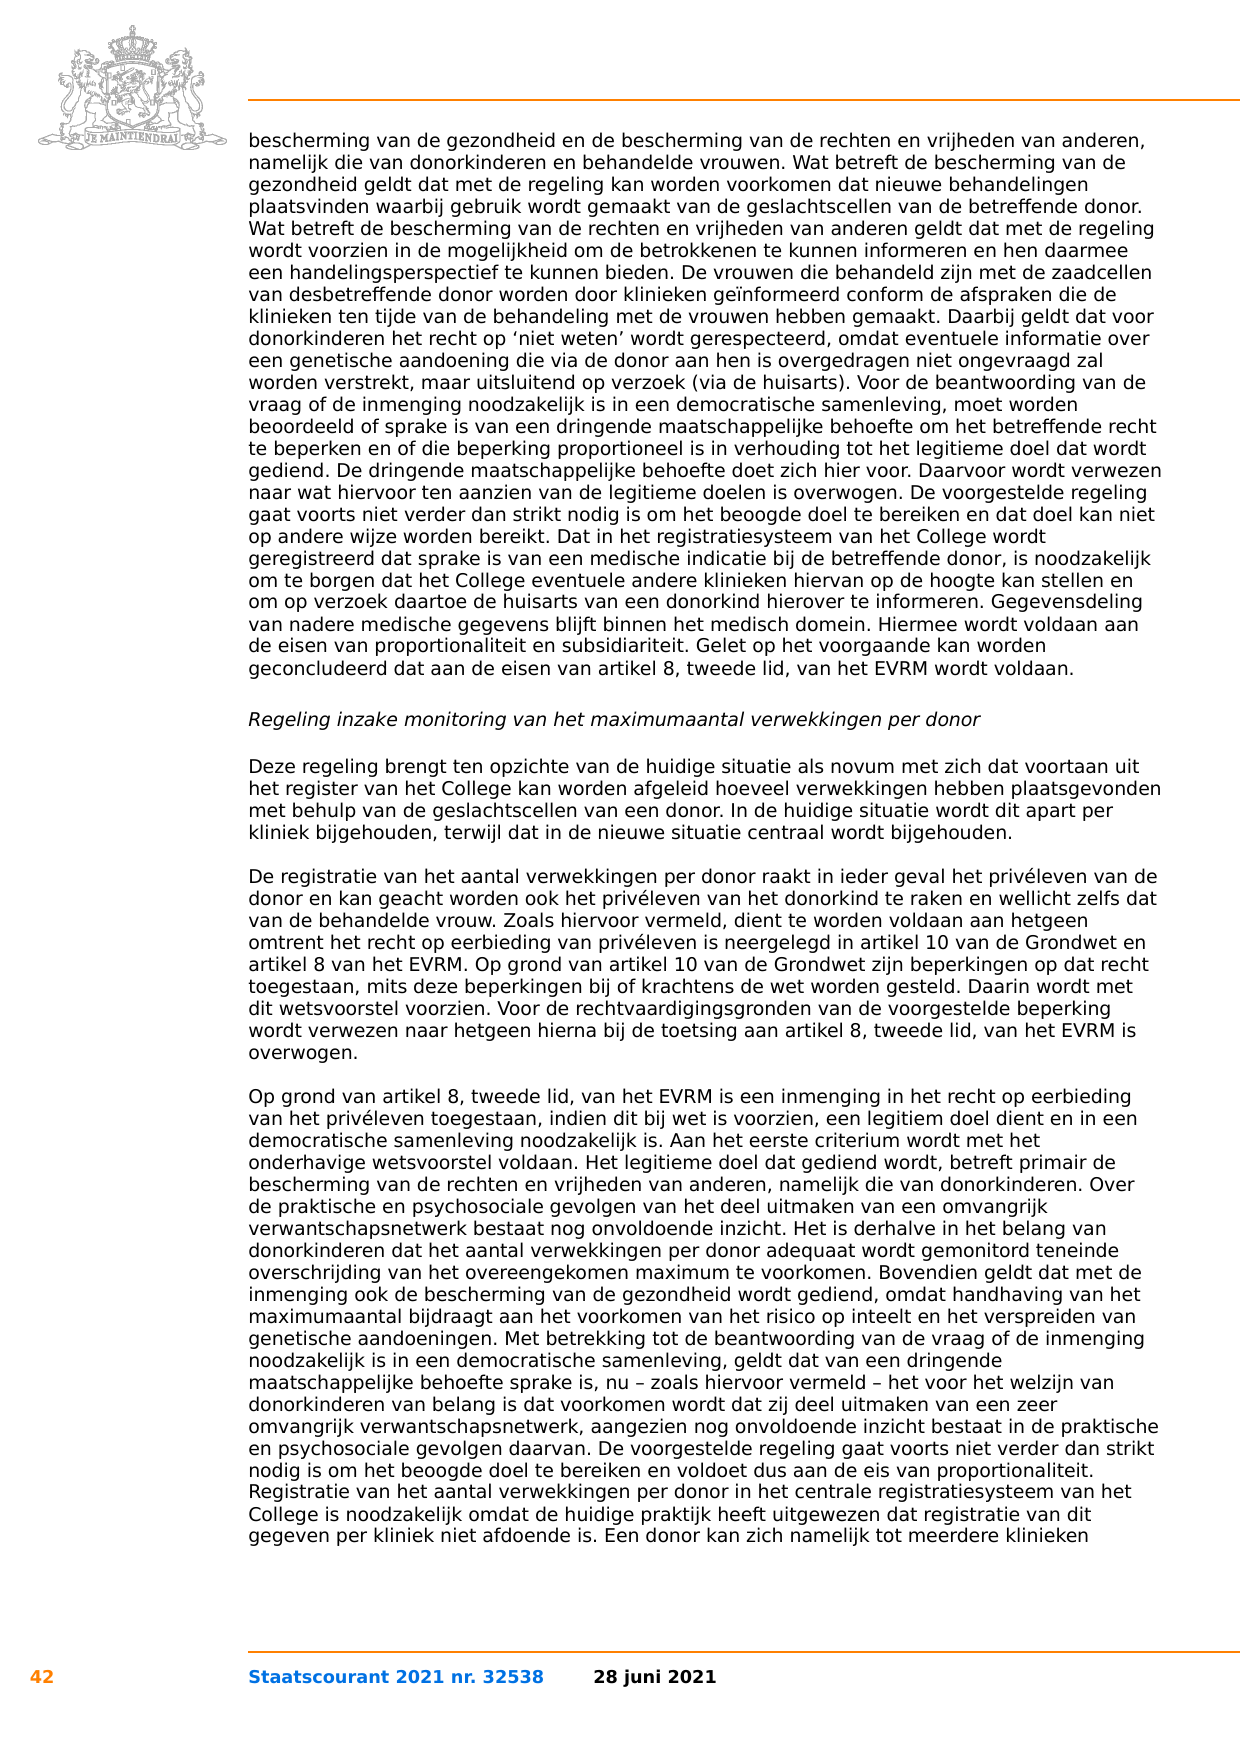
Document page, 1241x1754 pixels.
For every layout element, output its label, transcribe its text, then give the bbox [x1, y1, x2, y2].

picture [38, 25, 227, 150]
text Op grond van artikel 8, tweede lid, van het EVRM is een inmenging in het recht op eerbieding van het privéleven toegestaan, indien dit bij wet is voorzien, een legitiem doel dient en in een democratische samenleving noodzakelijk is. Aan het eerste criterium wordt met het onderhavige wetsvoorstel voldaan. Het legitieme doel dat gediend wordt, betreft primair de bescherming van de rechten en vrijheden van anderen, namelijk die van donorkinderen. Over de praktische en psychosociale gevolgen van het deel uitmaken van een omvangrijk verwantschapsnetwerk bestaat nog onvoldoende inzicht. Het is derhalve in het belang van donorkinderen dat het aantal verwekkingen per donor adequaat wordt gemonitord teneinde overschrijding van het overeengekomen maximum te voorkomen. Bovendien geldt dat met de inmenging ook de bescherming van de gezondheid wordt gediend, omdat handhaving van het maximumaantal bijdraagt aan het voorkomen van het risico op inteelt en het verspreiden van genetische aandoeningen. Met betrekking tot de beantwoording van de vraag of de inmenging noodzakelijk is in een democratische samenleving, geldt dat van een dringende maatschappelijke behoefte sprake is, nu – zoals hiervoor vermeld – het voor het welzijn van donorkinderen van belang is dat voorkomen wordt dat zij deel uitmaken van een zeer omvangrijk verwantschapsnetwerk, aangezien nog onvoldoende inzicht bestaat in de praktische en psychosociale gevolgen daarvan. De voorgestelde regeling gaat voorts niet verder dan strikt nodig is om het beoogde doel te bereiken en voldoet dus aan de eis van proportionaliteit. Registratie van het aantal verwekkingen per donor in het centrale registratiesysteem van het College is noodzakelijk omdat de huidige praktijk heeft uitgewezen dat registratie van dit gegeven per kliniek niet afdoende is. Een donor kan zich namelijk tot meerdere klinieken [248, 1086, 1163, 1547]
subtitle Regeling inzake monitoring van het maximumaantal verwekkingen per donor [248, 709, 1163, 731]
text De registratie van het aantal verwekkingen per donor raakt in ieder geval het privéleven van de donor en kan geacht worden ook het privéleven van het donorkind te raken en wellicht zelfs dat van de behandelde vrouw. Zoals hiervoor vermeld, dient te worden voldaan aan hetgeen omtrent het recht op eerbieding van privéleven is neergelegd in artikel 10 van de Grondwet en artikel 8 van het EVRM. Op grond van artikel 10 van de Grondwet zijn beperkingen op dat recht toegestaan, mits deze beperkingen bij of krachtens de wet worden gesteld. Daarin wordt met dit wetsvoorstel voorzien. Voor de rechtvaardigingsgronden van de voorgestelde beperking wordt verwezen naar hetgeen hierna bij de toetsing aan artikel 8, tweede lid, van het EVRM is overwogen. [248, 866, 1163, 1064]
text bescherming van de gezondheid en de bescherming van de rechten en vrijheden van anderen, namelijk die van donorkinderen en behandelde vrouwen. Wat betreft de bescherming van de gezondheid geldt dat met de regeling kan worden voorkomen dat nieuwe behandelingen plaatsvinden waarbij gebruik wordt gemaakt van de geslachtscellen van de betreffende donor. Wat betreft de bescherming van de rechten en vrijheden van anderen geldt dat met de regeling wordt voorzien in de mogelijkheid om de betrokkenen te kunnen informeren en hen daarmee een handelingsperspectief te kunnen bieden. De vrouwen die behandeld zijn met de zaadcellen van desbetreffende donor worden door klinieken geïnformeerd conform de afspraken die de klinieken ten tijde van de behandeling met de vrouwen hebben gemaakt. Daarbij geldt dat voor donorkinderen het recht op ‘niet weten’ wordt gerespecteerd, omdat eventuele informatie over een genetische aandoening die via de donor aan hen is overgedragen niet ongevraagd zal worden verstrekt, maar uitsluitend op verzoek (via de huisarts). Voor de beantwoording van de vraag of de inmenging noodzakelijk is in een democratische samenleving, moet worden beoordeeld of sprake is van een dringende maatschappelijke behoefte om het betreffende recht te beperken en of die beperking proportioneel is in verhouding tot het legitieme doel dat wordt gediend. De dringende maatschappelijke behoefte doet zich hier voor. Daarvoor wordt verwezen naar wat hiervoor ten aanzien van de legitieme doelen is overwogen. De voorgestelde regeling gaat voorts niet verder dan strikt nodig is om het beoogde doel te bereiken en dat doel kan niet op andere wijze worden bereikt. Dat in het registratiesysteem van het College wordt geregistreerd dat sprake is van een medische indicatie bij de betreffende donor, is noodzakelijk om te borgen dat het College eventuele andere klinieken hiervan op de hoogte kan stellen en om op verzoek daartoe de huisarts van een donorkind hierover te informeren. Gegevensdeling van nadere medische gegevens blijft binnen het medisch domein. Hiermee wordt voldaan aan de eisen van proportionaliteit en subsidiariteit. Gelet op het voorgaande kan worden geconcludeerd dat aan de eisen van artikel 8, tweede lid, van het EVRM wordt voldaan. [248, 130, 1163, 679]
text Deze regeling brengt ten opzichte van de huidige situatie als novum met zich dat voortaan uit het register van het College kan worden afgeleid hoeveel verwekkingen hebben plaatsgevonden met behulp van de geslachtscellen van een donor. In de huidige situatie wordt dit apart per kliniek bijgehouden, terwijl dat in de nieuwe situatie centraal wordt bijgehouden. [248, 756, 1163, 844]
